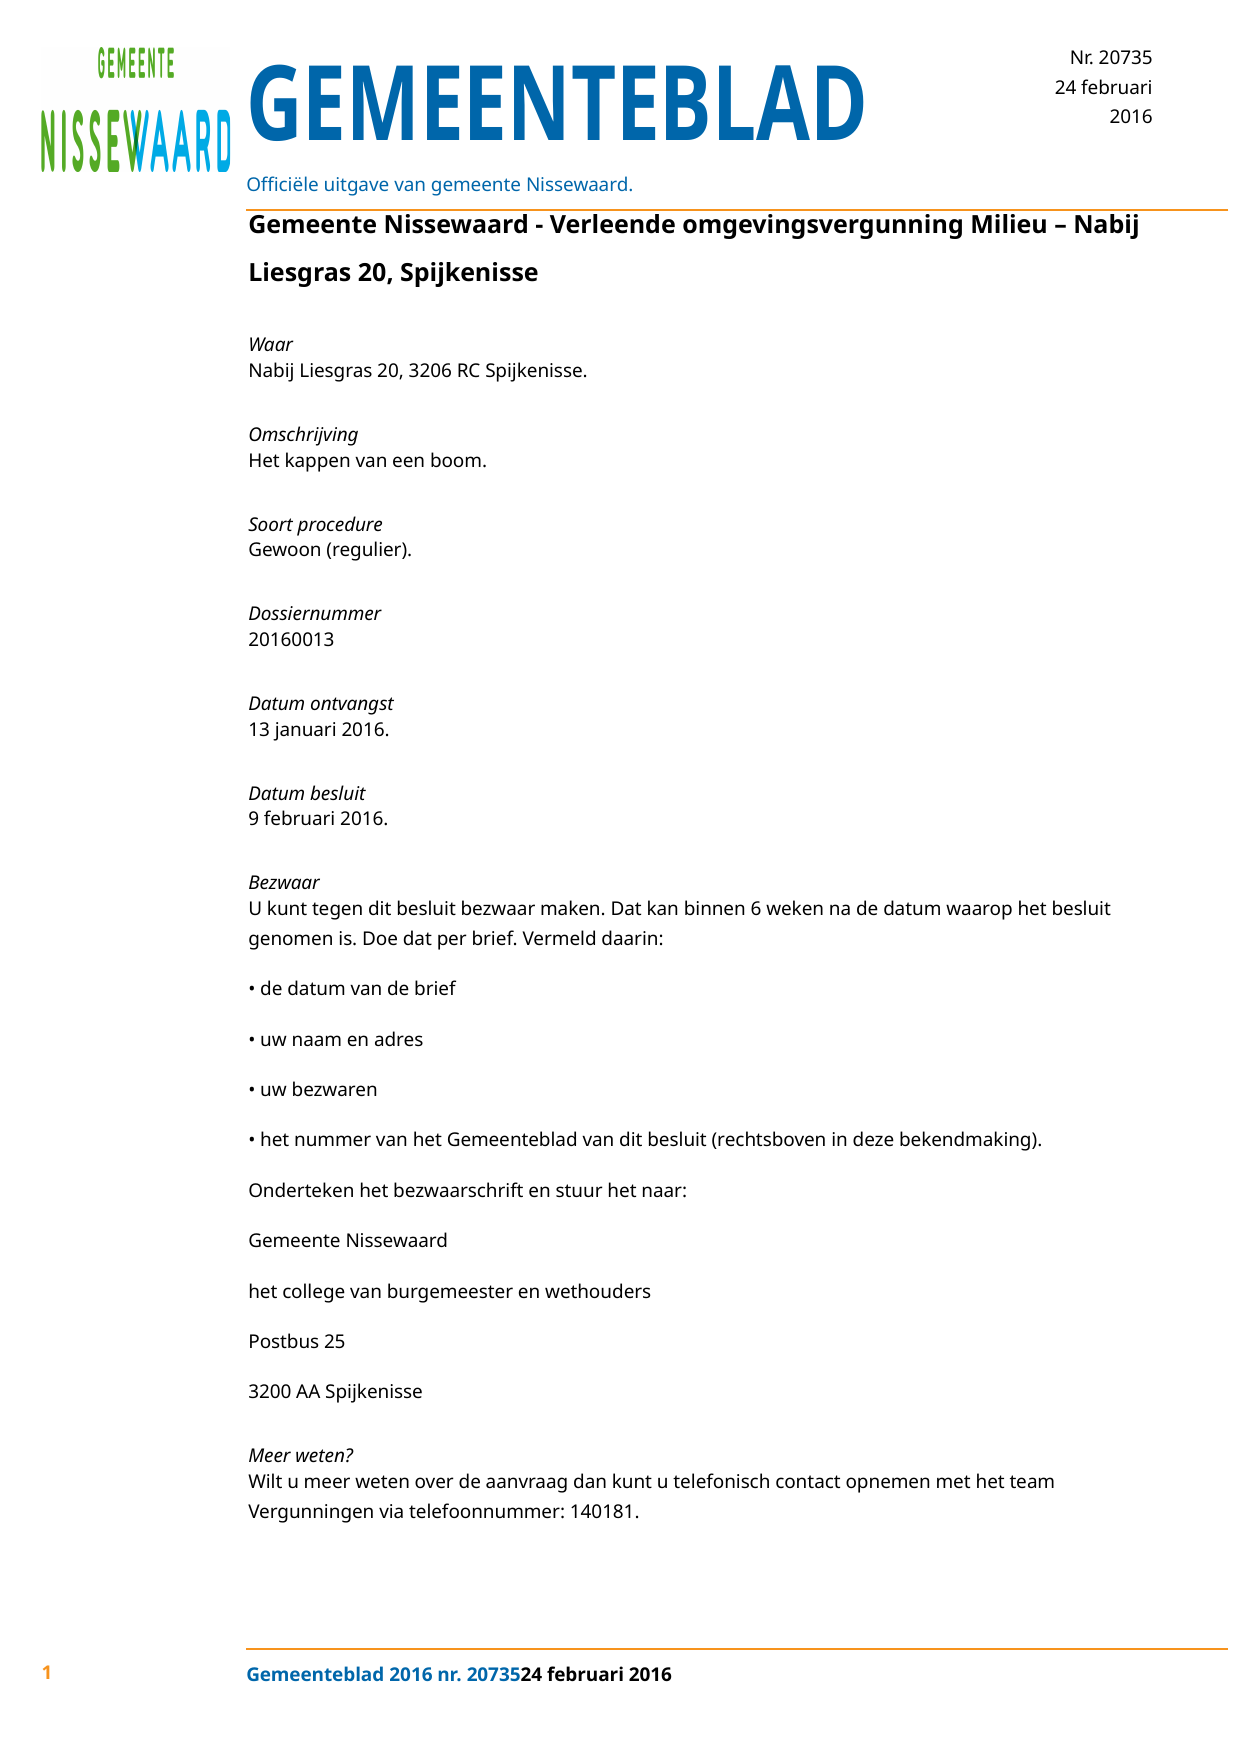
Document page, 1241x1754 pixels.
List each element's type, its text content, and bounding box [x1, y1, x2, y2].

text Onderteken het bezwaarschrift en stuur het naar: [248, 1177, 1152, 1203]
text Gewoon (regulier). [248, 537, 1152, 562]
text Postbus 25 [248, 1328, 1152, 1354]
text Datum ontvangst [248, 690, 1152, 716]
text • het nummer van het Gemeenteblad van dit besluit (rechtsboven in deze bekendmaking). [248, 1127, 1152, 1152]
text Meer weten? [248, 1443, 1152, 1468]
text 3200 AA Spijkenisse [248, 1379, 1152, 1404]
text • uw bezwaren [248, 1076, 1152, 1102]
text Waar [248, 331, 1152, 357]
picture [41, 47, 231, 172]
text • uw naam en adres [248, 1026, 1152, 1051]
text het college van burgemeester en wethouders [248, 1278, 1152, 1303]
text • de datum van de brief [248, 975, 1152, 1001]
text Het kappen van een boom. [248, 447, 1152, 473]
text Soort procedure [248, 511, 1152, 537]
picture [222, 122, 227, 160]
text Dossiernummer [248, 601, 1152, 626]
text Omschrijving [248, 421, 1152, 447]
text Datum besluit [248, 780, 1152, 806]
picture [176, 157, 187, 172]
text Wilt u meer weten over de aanvraag dan kunt u telefonisch contact opnemen met het team Vergunningen via telefoonnummer: 140181. [248, 1468, 1152, 1524]
text 9 februari 2016. [248, 806, 1152, 831]
text 13 januari 2016. [248, 716, 1152, 742]
text Bezwaar [248, 869, 1152, 895]
text Nabij Liesgras 20, 3206 RC Spijkenisse. [248, 357, 1152, 383]
picture [201, 122, 206, 138]
picture [154, 157, 165, 172]
text Gemeente Nissewaard - Verleende omgevingsvergunning Milieu – Nabij Liesgras 20, Spijkenisse [248, 211, 1152, 288]
picture [200, 151, 206, 172]
text U kunt tegen dit besluit bezwaar maken. Dat kan binnen 6 weken na de datum waarop het besluit genomen is. Doe dat per brief. Vermeld daarin: [248, 895, 1152, 951]
text 20160013 [248, 626, 1152, 652]
text Gemeente Nissewaard [248, 1227, 1152, 1253]
